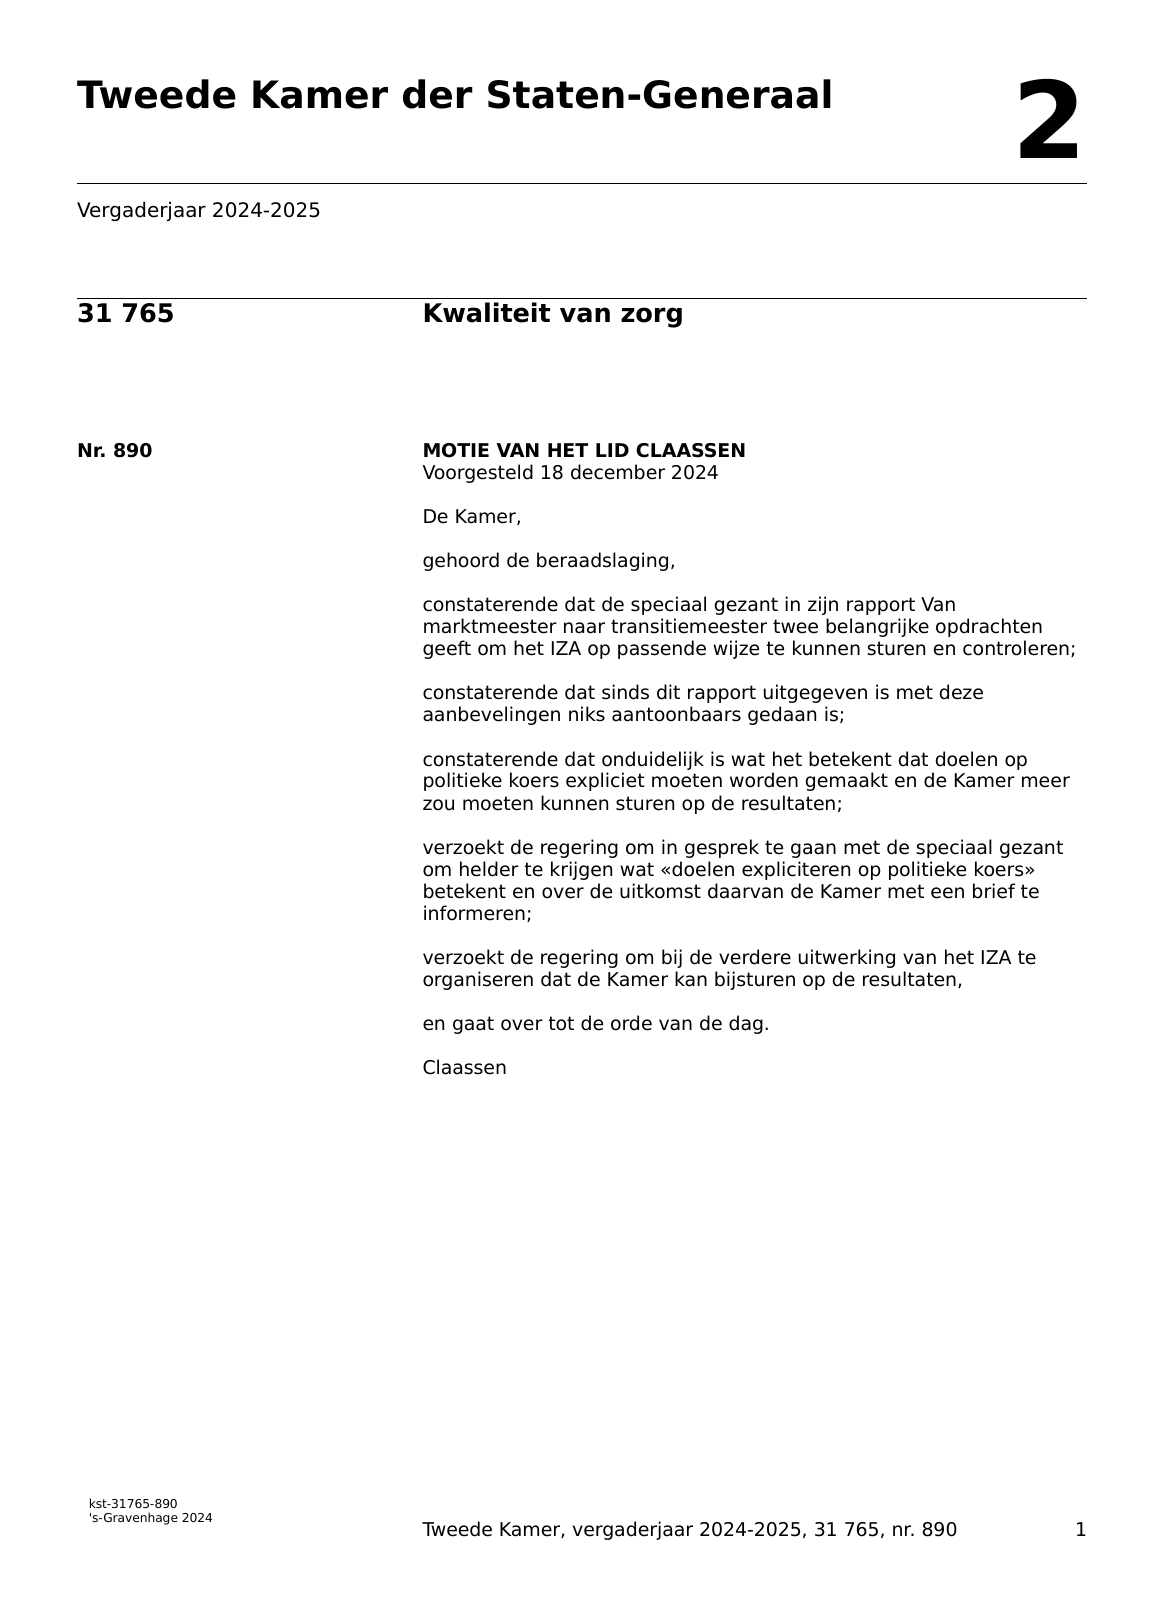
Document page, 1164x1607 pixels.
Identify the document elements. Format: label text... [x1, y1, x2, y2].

text gehoord de beraadslaging, [422, 550, 1087, 572]
subtitle Nr. 890 MOTIE VAN HET LID CLAASSEN [77, 440, 1087, 462]
subtitle 31 765 Kwaliteit van zorg [77, 299, 1087, 329]
text constaterende dat sinds dit rapport uitgegeven is met deze aanbevelingen niks aantoonbaars gedaan is; [422, 682, 1087, 726]
text constaterende dat onduidelijk is wat het betekent dat doelen op politieke koers expliciet moeten worden gemaakt en de Kamer meer zou moeten kunnen sturen op de resultaten; [422, 748, 1087, 814]
text verzoekt de regering om in gesprek te gaan met de speciaal gezant om helder te krijgen wat «doelen expliciteren op politieke koers» betekent en over de uitkomst daarvan de Kamer met een brief te informeren; [422, 837, 1087, 924]
table_header 2 [886, 59, 1087, 183]
text constaterende dat de speciaal gezant in zijn rapport Van marktmeester naar transitiemeester twee belangrijke opdrachten geeft om het IZA op passende wijze te kunnen sturen en controleren; [422, 594, 1087, 660]
text 's-Gravenhage 2024 [88, 1511, 323, 1525]
text verzoekt de regering om bij de verdere uitwerking van het IZA te organiseren dat de Kamer kan bijsturen op de resultaten, [422, 947, 1087, 991]
text en gaat over tot de orde van de dag. [422, 1013, 1087, 1035]
text kst-31765-890 [88, 1497, 323, 1511]
table_header Tweede Kamer der Staten-Generaal [77, 59, 886, 183]
text Claassen [422, 1057, 1087, 1079]
text Voorgesteld 18 december 2024 [422, 462, 1087, 484]
text De Kamer, [422, 506, 1087, 528]
table_cell Vergaderjaar 2024-2025 [77, 184, 1087, 298]
